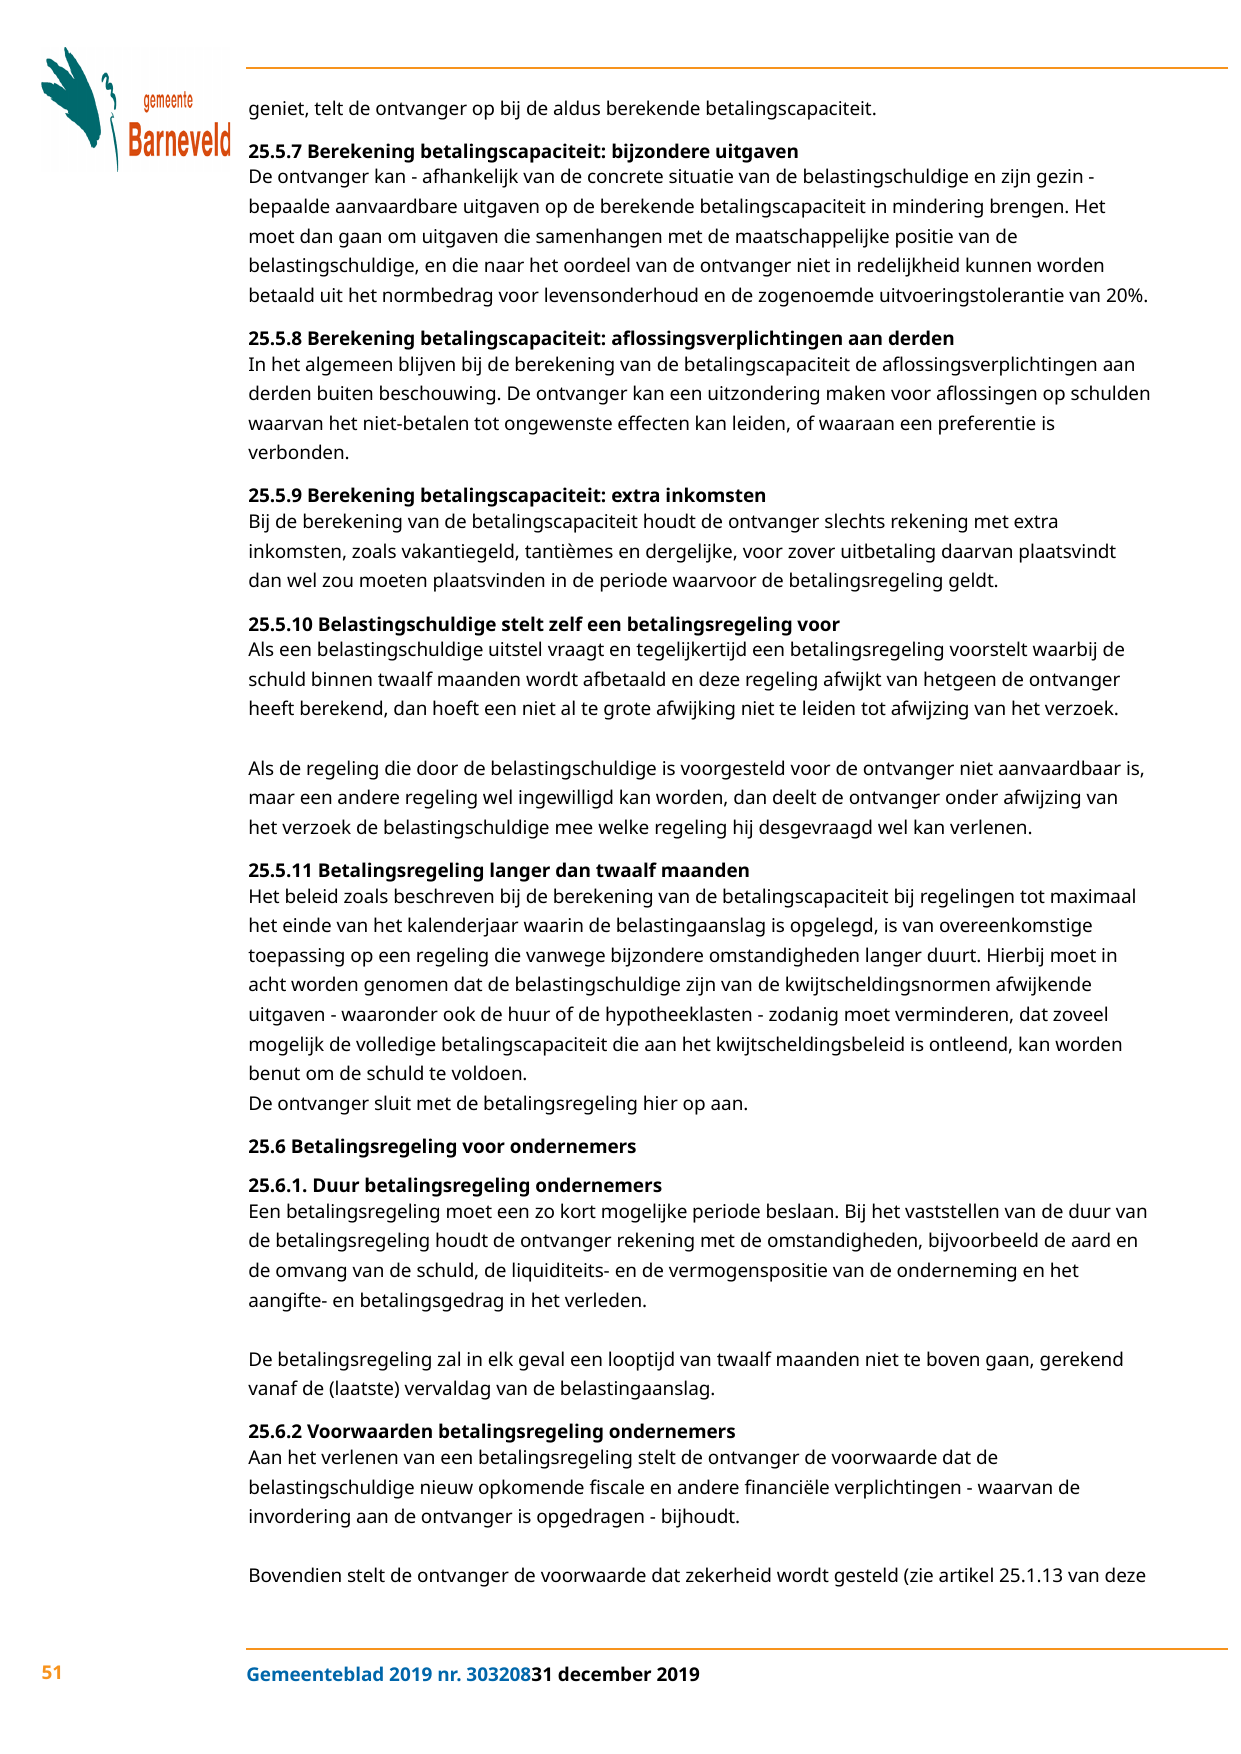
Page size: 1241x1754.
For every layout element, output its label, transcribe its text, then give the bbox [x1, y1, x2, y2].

text Een betalingsregeling moet een zo kort mogelijke periode beslaan. Bij het vaststellen van de duur van de betalingsregeling houdt de ontvanger rekening met de omstandigheden, bijvoorbeeld de aard en de omvang van de schuld, de liquiditeits- en de vermogenspositie van de onderneming en het aangifte- en betalingsgedrag in het verleden. [248, 1198, 1152, 1312]
text In het algemeen blijven bij de berekening van de betalingscapaciteit de aflossingsverplichtingen aan derden buiten beschouwing. De ontvanger kan een uitzondering maken voor aflossingen op schulden waarvan het niet-betalen tot ongewenste effecten kan leiden, of waaraan een preferentie is verbonden. [248, 351, 1152, 465]
text 25.5.8 Berekening betalingscapaciteit: aflossingsverplichtingen aan derden [248, 325, 1152, 351]
text Als een belastingschuldige uitstel vraagt en tegelijkertijd een betalingsregeling voorstelt waarbij de schuld binnen twaalf maanden wordt afbetaald en deze regeling afwijkt van hetgeen de ontvanger heeft berekend, dan hoeft een niet al te grote afwijking niet te leiden tot afwijzing van het verzoek. [248, 636, 1152, 721]
text 25.5.11 Betalingsregeling langer dan twaalf maanden [248, 857, 1152, 883]
text 25.6.2 Voorwaarden betalingsregeling ondernemers [248, 1419, 1152, 1444]
text Bovendien stelt de ontvanger de voorwaarde dat zekerheid wordt gesteld (zie artikel 25.1.13 van deze [248, 1563, 1152, 1588]
text Als de regeling die door de belastingschuldige is voorgesteld voor de ontvanger niet aanvaardbaar is, maar een andere regeling wel ingewilligd kan worden, dan deelt de ontvanger onder afwijzing van het verzoek de belastingschuldige mee welke regeling hij desgevraagd wel kan verlenen. [248, 755, 1152, 840]
text 25.5.7 Berekening betalingscapaciteit: bijzondere uitgaven [248, 138, 1152, 164]
picture [41, 47, 231, 172]
text De ontvanger sluit met de betalingsregeling hier op aan. [248, 1090, 1152, 1116]
text 25.6 Betalingsregeling voor ondernemers [248, 1133, 1152, 1159]
text De betalingsregeling zal in elk geval een looptijd van twaalf maanden niet te boven gaan, gerekend vanaf de (laatste) vervaldag van de belastingaanslag. [248, 1346, 1152, 1401]
text De ontvanger kan - afhankelijk van de concrete situatie van de belastingschuldige en zijn gezin - bepaalde aanvaardbare uitgaven op de berekende betalingscapaciteit in mindering brengen. Het moet dan gaan om uitgaven die samenhangen met de maatschappelijke positie van de belastingschuldige, en die naar het oordeel van de ontvanger niet in redelijkheid kunnen worden betaald uit het normbedrag voor levensonderhoud en de zogenoemde uitvoeringstolerantie van 20%. [248, 164, 1152, 308]
text geniet, telt de ontvanger op bij de aldus berekende betalingscapaciteit. [248, 95, 1152, 121]
text Bij de berekening van de betalingscapaciteit houdt de ontvanger slechts rekening met extra inkomsten, zoals vakantiegeld, tantièmes en dergelijke, voor zover uitbetaling daarvan plaatsvindt dan wel zou moeten plaatsvinden in de periode waarvoor de betalingsregeling geldt. [248, 508, 1152, 593]
text 25.5.9 Berekening betalingscapaciteit: extra inkomsten [248, 483, 1152, 508]
text Het beleid zoals beschreven bij de berekening van de betalingscapaciteit bij regelingen tot maximaal het einde van het kalenderjaar waarin de belastingaanslag is opgelegd, is van overeenkomstige toepassing op een regeling die vanwege bijzondere omstandigheden langer duurt. Hierbij moet in acht worden genomen dat de belastingschuldige zijn van de kwijtscheldingsnormen afwijkende uitgaven - waaronder ook de huur of de hypotheeklasten - zodanig moet verminderen, dat zoveel mogelijk de volledige betalingscapaciteit die aan het kwijtscheldingsbeleid is ontleend, kan worden benut om de schuld te voldoen. [248, 883, 1152, 1086]
text 25.5.10 Belastingschuldige stelt zelf een betalingsregeling voor [248, 611, 1152, 636]
text Aan het verlenen van een betalingsregeling stelt de ontvanger de voorwaarde dat de belastingschuldige nieuw opkomende fiscale en andere financiële verplichtingen - waarvan de invordering aan de ontvanger is opgedragen - bijhoudt. [248, 1444, 1152, 1529]
text 25.6.1. Duur betalingsregeling ondernemers [248, 1172, 1152, 1198]
